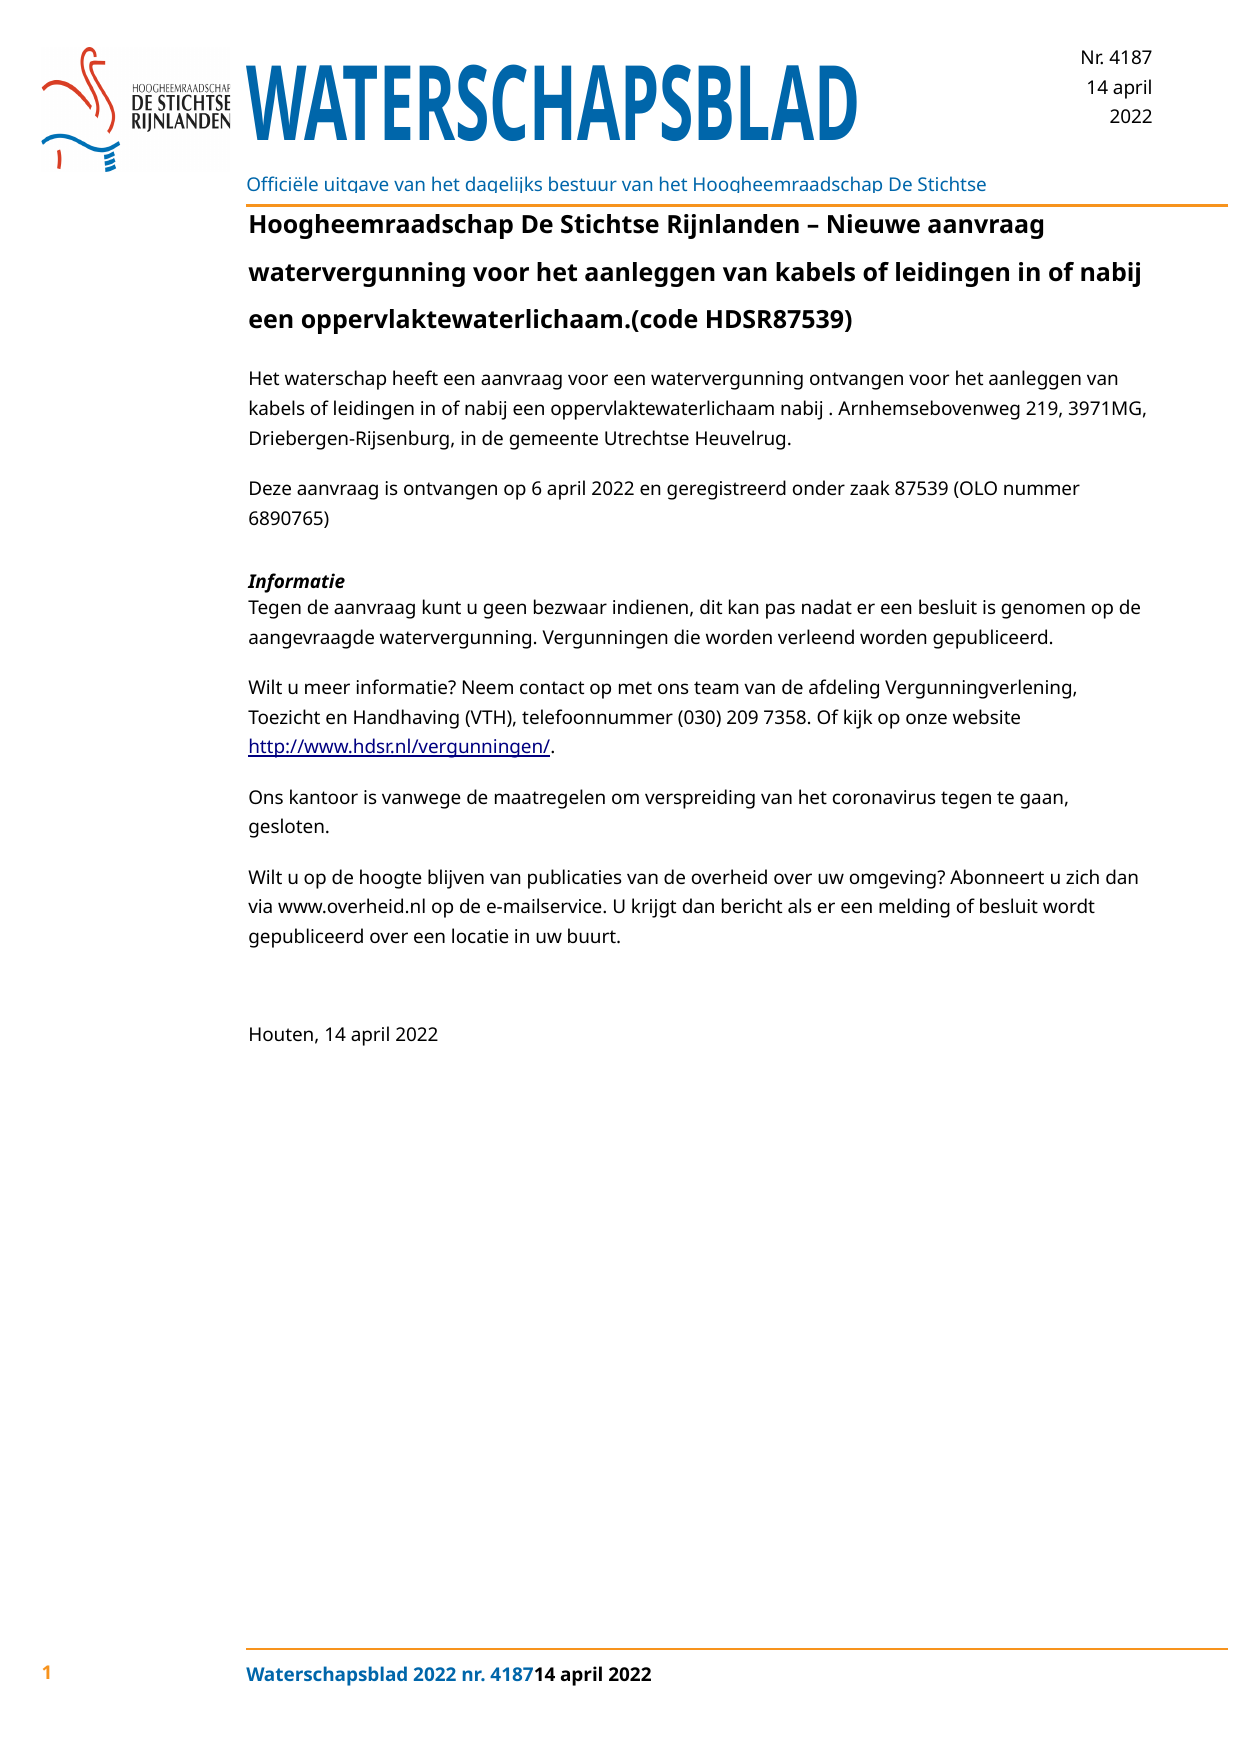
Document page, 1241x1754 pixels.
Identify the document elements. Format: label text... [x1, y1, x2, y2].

text Wilt u op de hoogte blijven van publicaties van de overheid over uw omgeving? Abonneert u zich dan via www.overheid.nl op de e-mailservice. U krijgt dan bericht als er een melding of besluit wordt gepubliceerd over een locatie in uw buurt. [248, 864, 1152, 949]
text Deze aanvraag is ontvangen op 6 april 2022 en geregistreerd onder zaak 87539 (OLO nummer 6890765) [248, 475, 1152, 530]
text Houten, 14 april 2022 [248, 1021, 1152, 1047]
text Ons kantoor is vanwege de maatregelen om verspreiding van het coronavirus tegen te gaan, gesloten. [248, 784, 1152, 839]
text Informatie [248, 569, 1152, 594]
text Tegen de aanvraag kunt u geen bezwaar indienen, dit kan pas nadat er een besluit is genomen op de aangevraagde watervergunning. Vergunningen die worden verleend worden gepubliceerd. [248, 594, 1152, 650]
text Hoogheemraadschap De Stichtse Rijnlanden – Nieuwe aanvraag watervergunning voor het aanleggen van kabels of leidingen in of nabij een oppervlaktewaterlichaam.(code HDSR87539) [248, 207, 1152, 336]
text Het waterschap heeft een aanvraag voor een watervergunning ontvangen voor het aanleggen van kabels of leidingen in of nabij een oppervlaktewaterlichaam nabij . Arnhemsebovenweg 219, 3971MG, Driebergen-Rijsenburg, in de gemeente Utrechtse Heuvelrug. [248, 366, 1152, 450]
picture [41, 47, 231, 172]
text Wilt u meer informatie? Neem contact op met ons team van de afdeling Vergunningverlening, Toezicht en Handhaving (VTH), telefoonnummer (030) 209 7358. Of kijk op onze website http://www.hdsr.nl/vergunningen/. [248, 674, 1152, 759]
